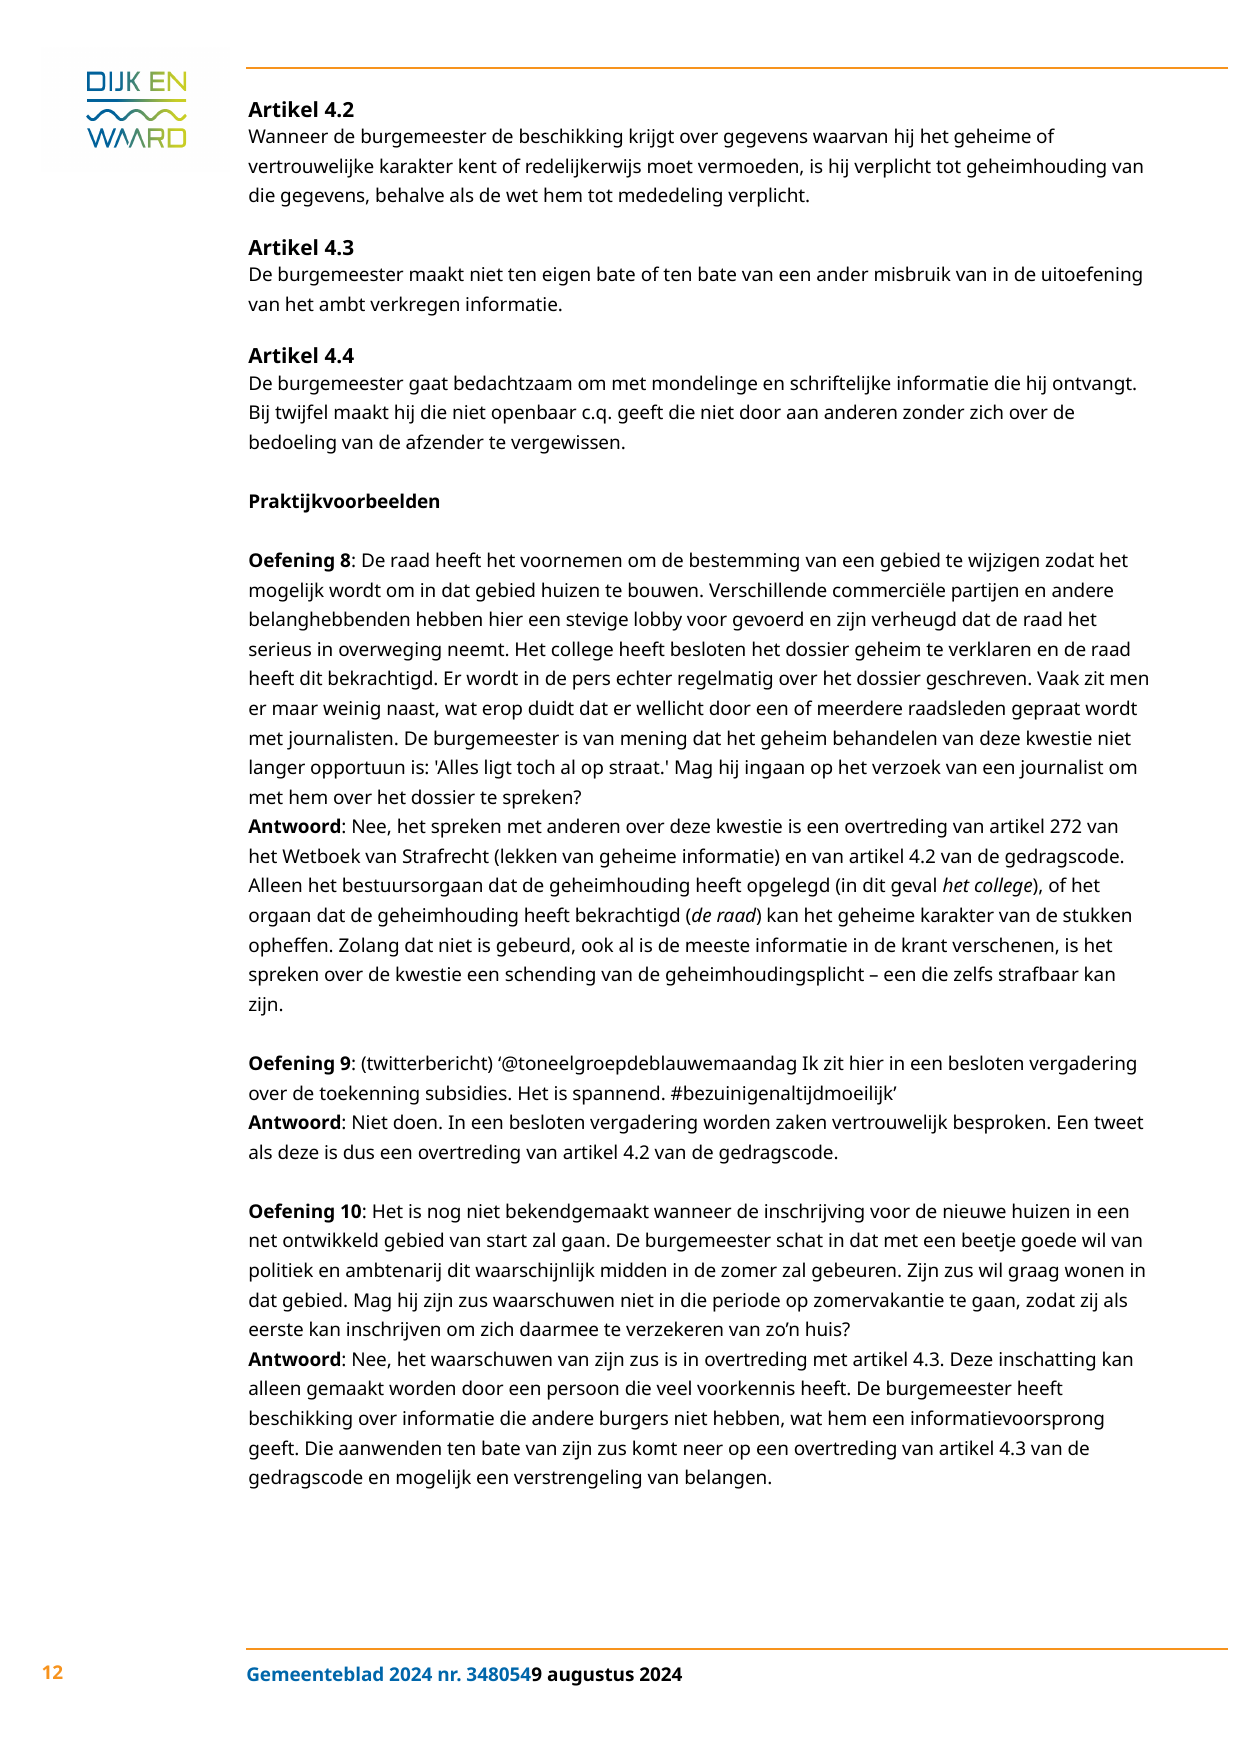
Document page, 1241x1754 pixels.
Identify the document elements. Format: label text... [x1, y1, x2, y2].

text Artikel 4.2 [248, 95, 1152, 123]
text De burgemeester gaat bedachtzaam om met mondelinge en schriftelijke informatie die hij ontvangt. Bij twijfel maakt hij die niet openbaar c.q. geeft die niet door aan anderen zonder zich over de bedoeling van de afzender te vergewissen. [248, 370, 1152, 454]
text Antwoord: Nee, het waarschuwen van zijn zus is in overtreding met artikel 4.3. Deze inschatting kan alleen gemaakt worden door een persoon die veel voorkennis heeft. De burgemeester heeft beschikking over informatie die andere burgers niet hebben, wat hem een informatievoorsprong geeft. Die aanwenden ten bate van zijn zus komt neer op een overtreding van artikel 4.3 van de gedragscode en mogelijk een verstrengeling van belangen. [248, 1346, 1152, 1490]
text Artikel 4.3 [248, 233, 1152, 261]
text Artikel 4.4 [248, 341, 1152, 370]
text Wanneer de burgemeester de beschikking krijgt over gegevens waarvan hij het geheime of vertrouwelijke karakter kent of redelijkerwijs moet vermoeden, is hij verplicht tot geheimhouding van die gegevens, behalve als de wet hem tot mededeling verplicht. [248, 123, 1152, 208]
text Antwoord: Niet doen. In een besloten vergadering worden zaken vertrouwelijk besproken. Een tweet als deze is dus een overtreding van artikel 4.2 van de gedragscode. [248, 1109, 1152, 1164]
text Praktijkvoorbeelden [248, 488, 1152, 514]
text De burgemeester maakt niet ten eigen bate of ten bate van een ander misbruik van in de uitoefening van het ambt verkregen informatie. [248, 261, 1152, 317]
text Oefening 8: De raad heeft het voornemen om de bestemming van een gebied te wijzigen zodat het mogelijk wordt om in dat gebied huizen te bouwen. Verschillende commerciële partijen en andere belanghebbenden hebben hier een stevige lobby voor gevoerd en zijn verheugd dat de raad het serieus in overweging neemt. Het college heeft besloten het dossier geheim te verklaren en de raad heeft dit bekrachtigd. Er wordt in de pers echter regelmatig over het dossier geschreven. Vaak zit men er maar weinig naast, wat erop duidt dat er wellicht door een of meerdere raadsleden gepraat wordt met journalisten. De burgemeester is van mening dat het geheim behandelen van deze kwestie niet langer opportuun is: 'Alles ligt toch al op straat.' Mag hij ingaan op het verzoek van een journalist om met hem over het dossier te spreken? [248, 547, 1152, 809]
picture [41, 47, 231, 172]
text Antwoord: Nee, het spreken met anderen over deze kwestie is een overtreding van artikel 272 van het Wetboek van Strafrecht (lekken van geheime informatie) en van artikel 4.2 van de gedragscode. Alleen het bestuursorgaan dat de geheimhouding heeft opgelegd (in dit geval het college), of het orgaan dat de geheimhouding heeft bekrachtigd (de raad) kan het geheime karakter van de stukken opheffen. Zolang dat niet is gebeurd, ook al is de meeste informatie in de krant verschenen, is het spreken over de kwestie een schending van de geheimhoudingsplicht – een die zelfs strafbaar kan zijn. [248, 813, 1152, 1017]
text Oefening 10: Het is nog niet bekendgemaakt wanneer de inschrijving voor de nieuwe huizen in een net ontwikkeld gebied van start zal gaan. De burgemeester schat in dat met een beetje goede wil van politiek en ambtenarij dit waarschijnlijk midden in de zomer zal gebeuren. Zijn zus wil graag wonen in dat gebied. Mag hij zijn zus waarschuwen niet in die periode op zomervakantie te gaan, zodat zij als eerste kan inschrijven om zich daarmee te verzekeren van zo’n huis? [248, 1198, 1152, 1342]
text Oefening 9: (twitterbericht) ‘@toneelgroepdeblauwemaandag Ik zit hier in een besloten vergadering over de toekenning subsidies. Het is spannend. #bezuinigenaltijdmoeilijk’ [248, 1050, 1152, 1105]
